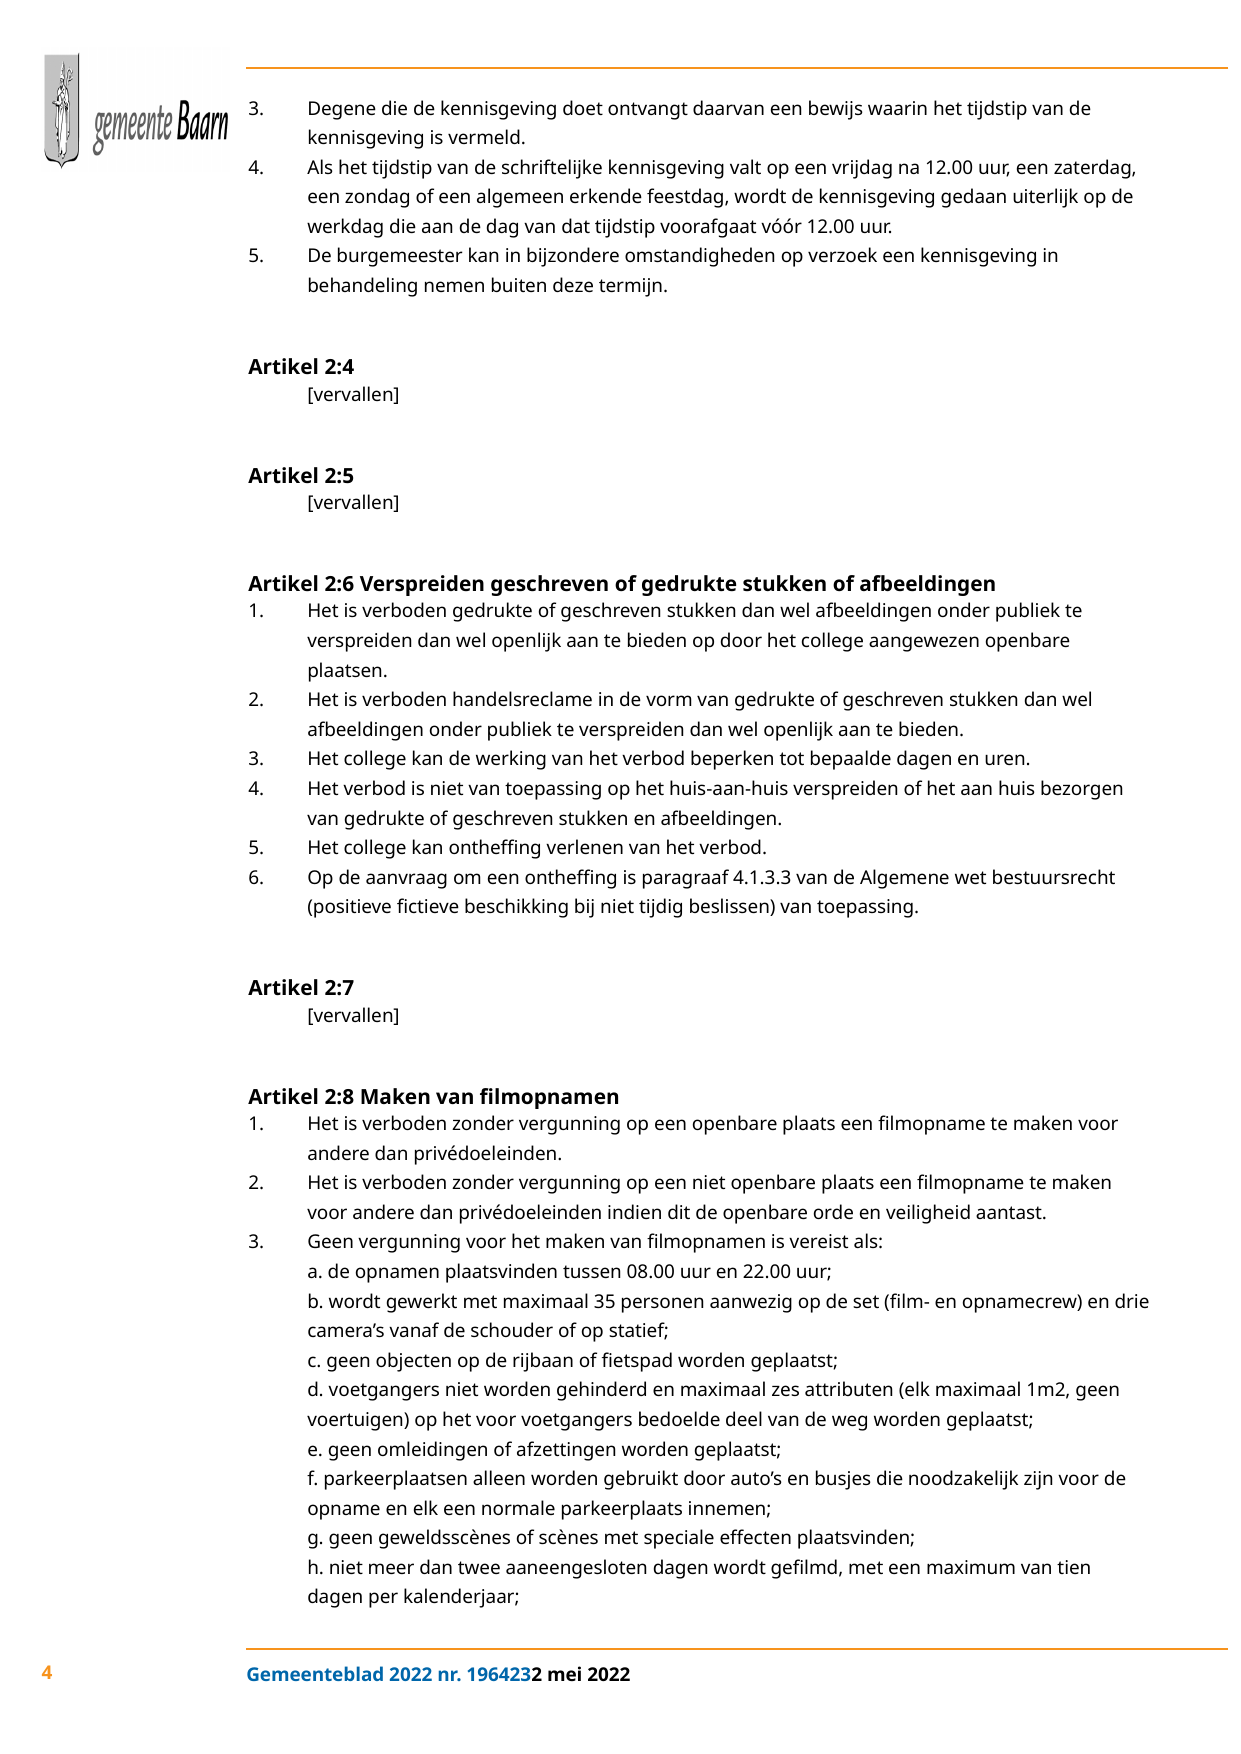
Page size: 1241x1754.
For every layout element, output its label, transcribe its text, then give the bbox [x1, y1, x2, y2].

list c. geen objecten op de rijbaan of fietspad worden geplaatst; [248, 1347, 1152, 1373]
list Als het tijdstip van de schriftelijke kennisgeving valt op een vrijdag na 12.00 uur, een zaterdag, een zondag of een algemeen erkende feestdag, wordt de kennisgeving gedaan uiterlijk op de werkdag die aan de dag van dat tijdstip voorafgaat vóór 12.00 uur. [248, 154, 1152, 239]
list g. geen geweldsscènes of scènes met speciale effecten plaatsvinden; [248, 1524, 1152, 1550]
list d. voetgangers niet worden gehinderd en maximaal zes attributen (elk maximaal 1m2, geen voertuigen) op het voor voetgangers bedoelde deel van de weg worden geplaatst; [248, 1377, 1152, 1432]
text Artikel 2:8 Maken van filmopnamen [248, 1082, 1152, 1110]
list [vervallen] [248, 381, 1152, 406]
list Het college kan de werking van het verbod beperken tot bepaalde dagen en uren. [248, 746, 1152, 771]
text Artikel 2:7 [248, 973, 1152, 1002]
list Het is verboden gedrukte of geschreven stukken dan wel afbeeldingen onder publiek te verspreiden dan wel openlijk aan te bieden op door het college aangewezen openbare plaatsen. [248, 598, 1152, 682]
list b. wordt gewerkt met maximaal 35 personen aanwezig op de set (film- en opnamecrew) en drie camera’s vanaf de schouder of op statief; [248, 1288, 1152, 1343]
list Het college kan ontheffing verlenen van het verbod. [248, 834, 1152, 860]
list Het verbod is niet van toepassing op het huis-aan-huis verspreiden of het aan huis bezorgen van gedrukte of geschreven stukken en afbeeldingen. [248, 775, 1152, 830]
list Geen vergunning voor het maken van filmopnamen is vereist als: [248, 1229, 1152, 1254]
text Artikel 2:6 Verspreiden geschreven of gedrukte stukken of afbeeldingen [248, 569, 1152, 598]
picture [41, 47, 231, 172]
list Het is verboden zonder vergunning op een niet openbare plaats een filmopname te maken voor andere dan privédoeleinden indien dit de openbare orde en veiligheid aantast. [248, 1169, 1152, 1225]
text Artikel 2:4 [248, 352, 1152, 381]
list e. geen omleidingen of afzettingen worden geplaatst; [248, 1436, 1152, 1461]
list h. niet meer dan twee aaneengesloten dagen wordt gefilmd, met een maximum van tien dagen per kalenderjaar; [248, 1554, 1152, 1609]
list De burgemeester kan in bijzondere omstandigheden op verzoek een kennisgeving in behandeling nemen buiten deze termijn. [248, 243, 1152, 298]
list a. de opnamen plaatsvinden tussen 08.00 uur en 22.00 uur; [248, 1258, 1152, 1284]
text Artikel 2:5 [248, 461, 1152, 489]
list f. parkeerplaatsen alleen worden gebruikt door auto’s en busjes die noodzakelijk zijn voor de opname en elk een normale parkeerplaats innemen; [248, 1465, 1152, 1521]
list Op de aanvraag om een ontheffing is paragraaf 4.1.3.3 van de Algemene wet bestuursrecht (positieve fictieve beschikking bij niet tijdig beslissen) van toepassing. [248, 864, 1152, 919]
list Het is verboden zonder vergunning op een openbare plaats een filmopname te maken voor andere dan privédoeleinden. [248, 1110, 1152, 1166]
list Degene die de kennisgeving doet ontvangt daarvan een bewijs waarin het tijdstip van de kennisgeving is vermeld. [248, 95, 1152, 150]
list [vervallen] [248, 1002, 1152, 1028]
list Het is verboden handelsreclame in de vorm van gedrukte of geschreven stukken dan wel afbeeldingen onder publiek te verspreiden dan wel openlijk aan te bieden. [248, 686, 1152, 742]
list [vervallen] [248, 489, 1152, 515]
